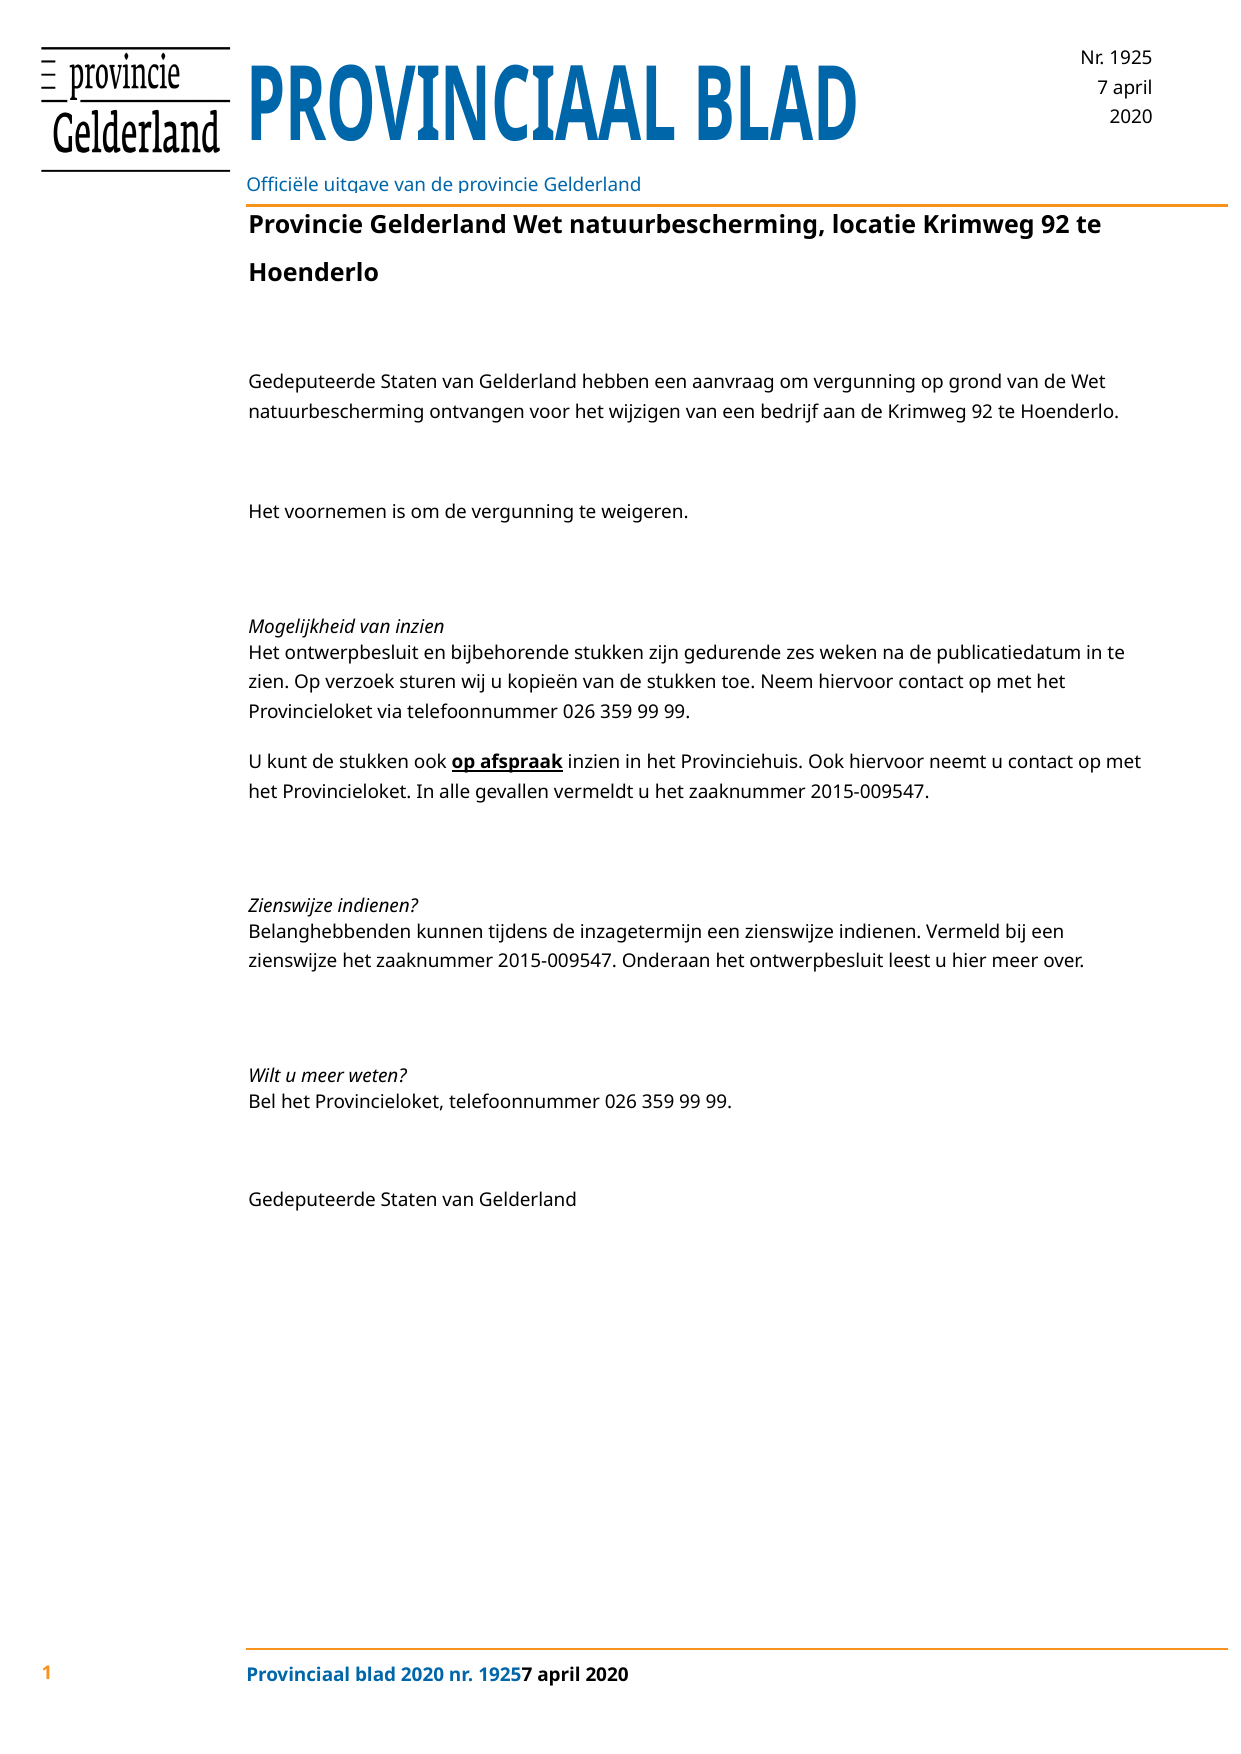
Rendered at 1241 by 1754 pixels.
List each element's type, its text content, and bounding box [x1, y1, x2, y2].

text Belanghebbenden kunnen tijdens de inzagetermijn een zienswijze indienen. Vermeld bij een zienswijze het zaaknummer 2015-009547. Onderaan het ontwerpbesluit leest u hier meer over. [248, 918, 1152, 973]
text Provincie Gelderland Wet natuurbescherming, locatie Krimweg 92 te Hoenderlo [248, 207, 1152, 288]
text Bel het Provincieloket, telefoonnummer 026 359 99 99. [248, 1088, 1152, 1113]
text U kunt de stukken ook op afspraak inzien in het Provinciehuis. Ook hiervoor neemt u contact op met het Provincieloket. In alle gevallen vermeldt u het zaaknummer 2015-009547. [248, 748, 1152, 804]
text Gedeputeerde Staten van Gelderland [248, 1186, 1152, 1212]
text Het ontwerpbesluit en bijbehorende stukken zijn gedurende zes weken na de publicatiedatum in te zien. Op verzoek sturen wij u kopieën van de stukken toe. Neem hiervoor contact op met het Provincieloket via telefoonnummer 026 359 99 99. [248, 639, 1152, 724]
text Het voornemen is om de vergunning te weigeren. [248, 499, 1152, 524]
text Mogelijkheid van inzien [248, 613, 1152, 639]
picture [41, 47, 231, 172]
text Zienswijze indienen? [248, 892, 1152, 918]
text Wilt u meer weten? [248, 1062, 1152, 1088]
text Gedeputeerde Staten van Gelderland hebben een aanvraag om vergunning op grond van de Wet natuurbescherming ontvangen voor het wijzigen van een bedrijf aan de Krimweg 92 te Hoenderlo. [248, 368, 1152, 424]
